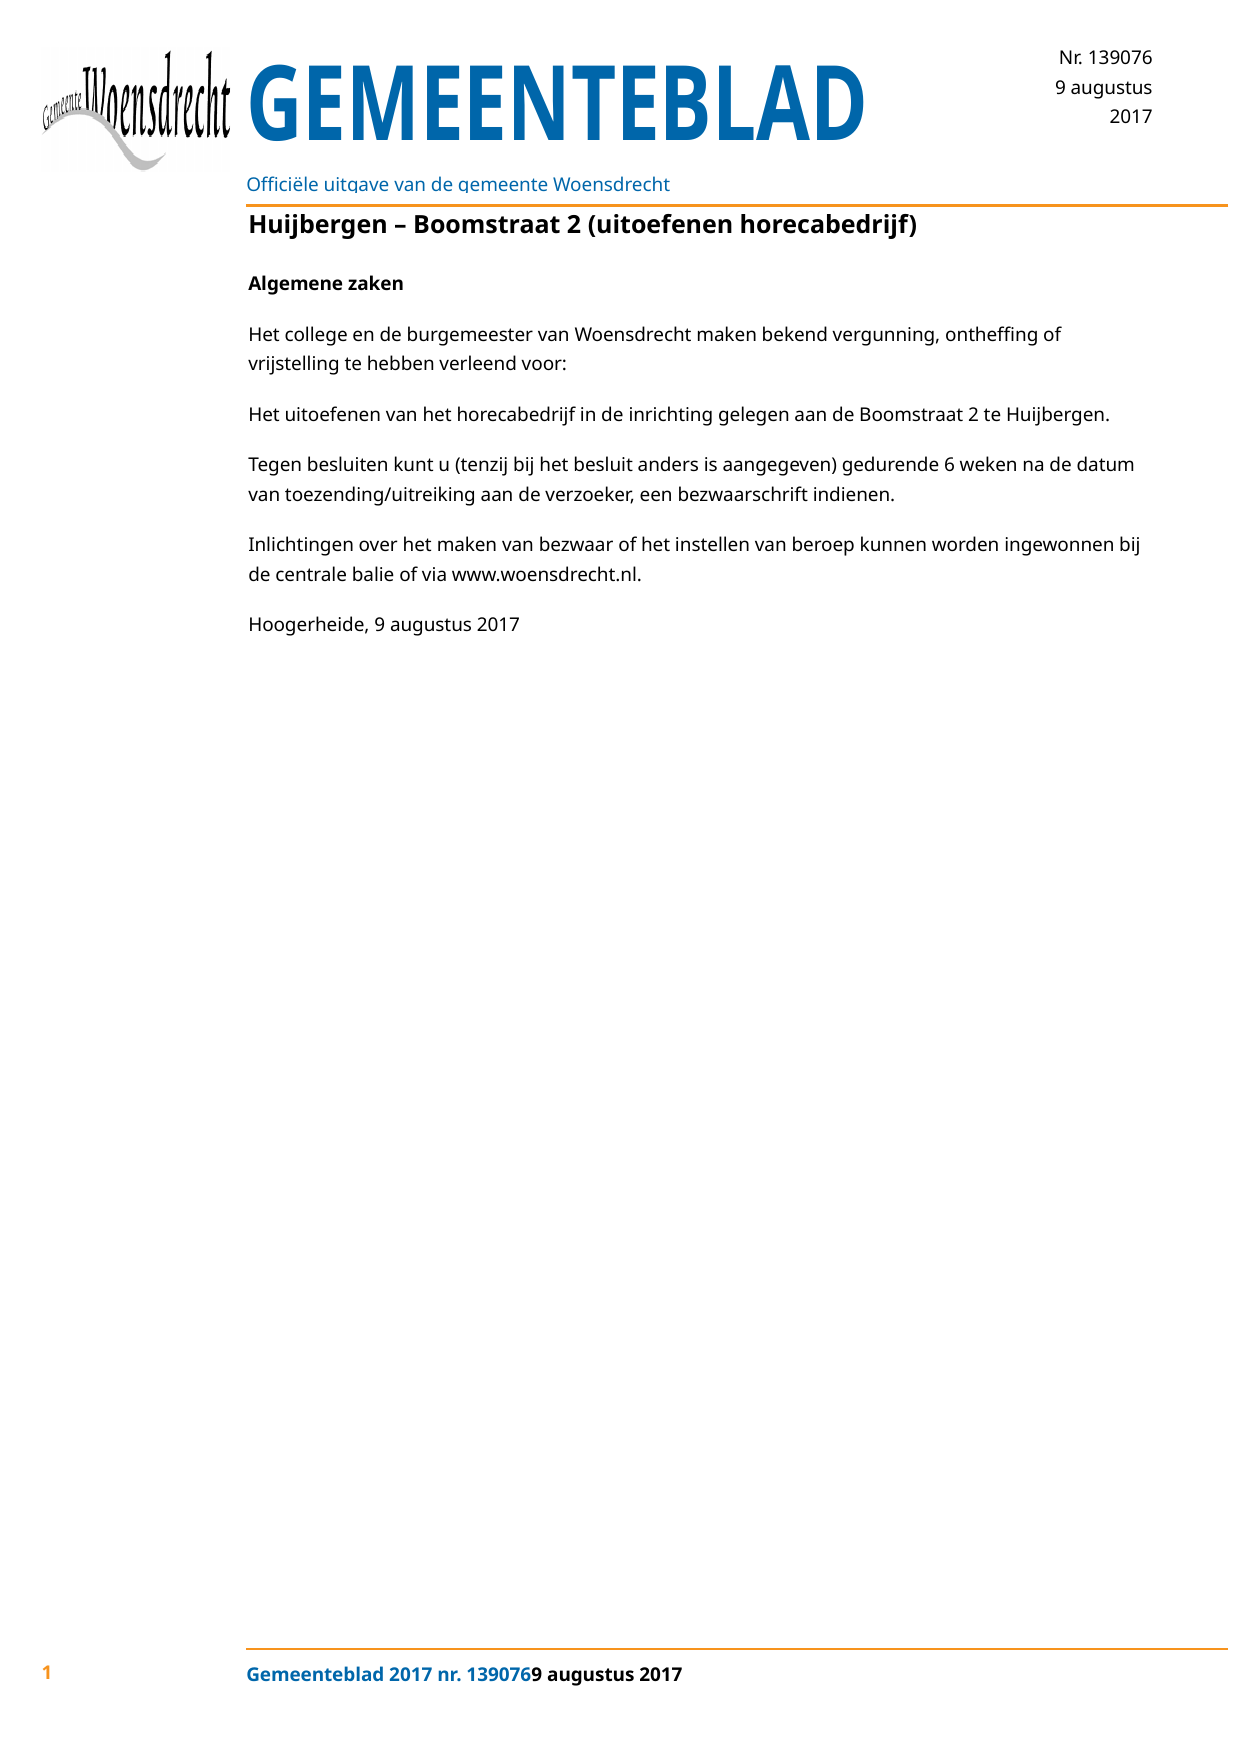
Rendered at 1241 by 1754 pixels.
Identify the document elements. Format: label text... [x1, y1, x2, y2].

text Hoogerheide, 9 augustus 2017 [248, 611, 1152, 637]
text Algemene zaken [248, 270, 1152, 296]
text Het college en de burgemeester van Woensdrecht maken bekend vergunning, ontheffing of vrijstelling te hebben verleend voor: [248, 321, 1152, 376]
text Huijbergen – Boomstraat 2 (uitoefenen horecabedrijf) [248, 207, 1152, 241]
text Het uitoefenen van het horecabedrijf in de inrichting gelegen aan de Boomstraat 2 te Huijbergen. [248, 401, 1152, 426]
text Tegen besluiten kunt u (tenzij bij het besluit anders is aangegeven) gedurende 6 weken na de datum van toezending/uitreiking aan de verzoeker, een bezwaarschrift indienen. [248, 451, 1152, 506]
text Inlichtingen over het maken van bezwaar of het instellen van beroep kunnen worden ingewonnen bij de centrale balie of via www.woensdrecht.nl. [248, 531, 1152, 586]
picture [41, 47, 231, 172]
